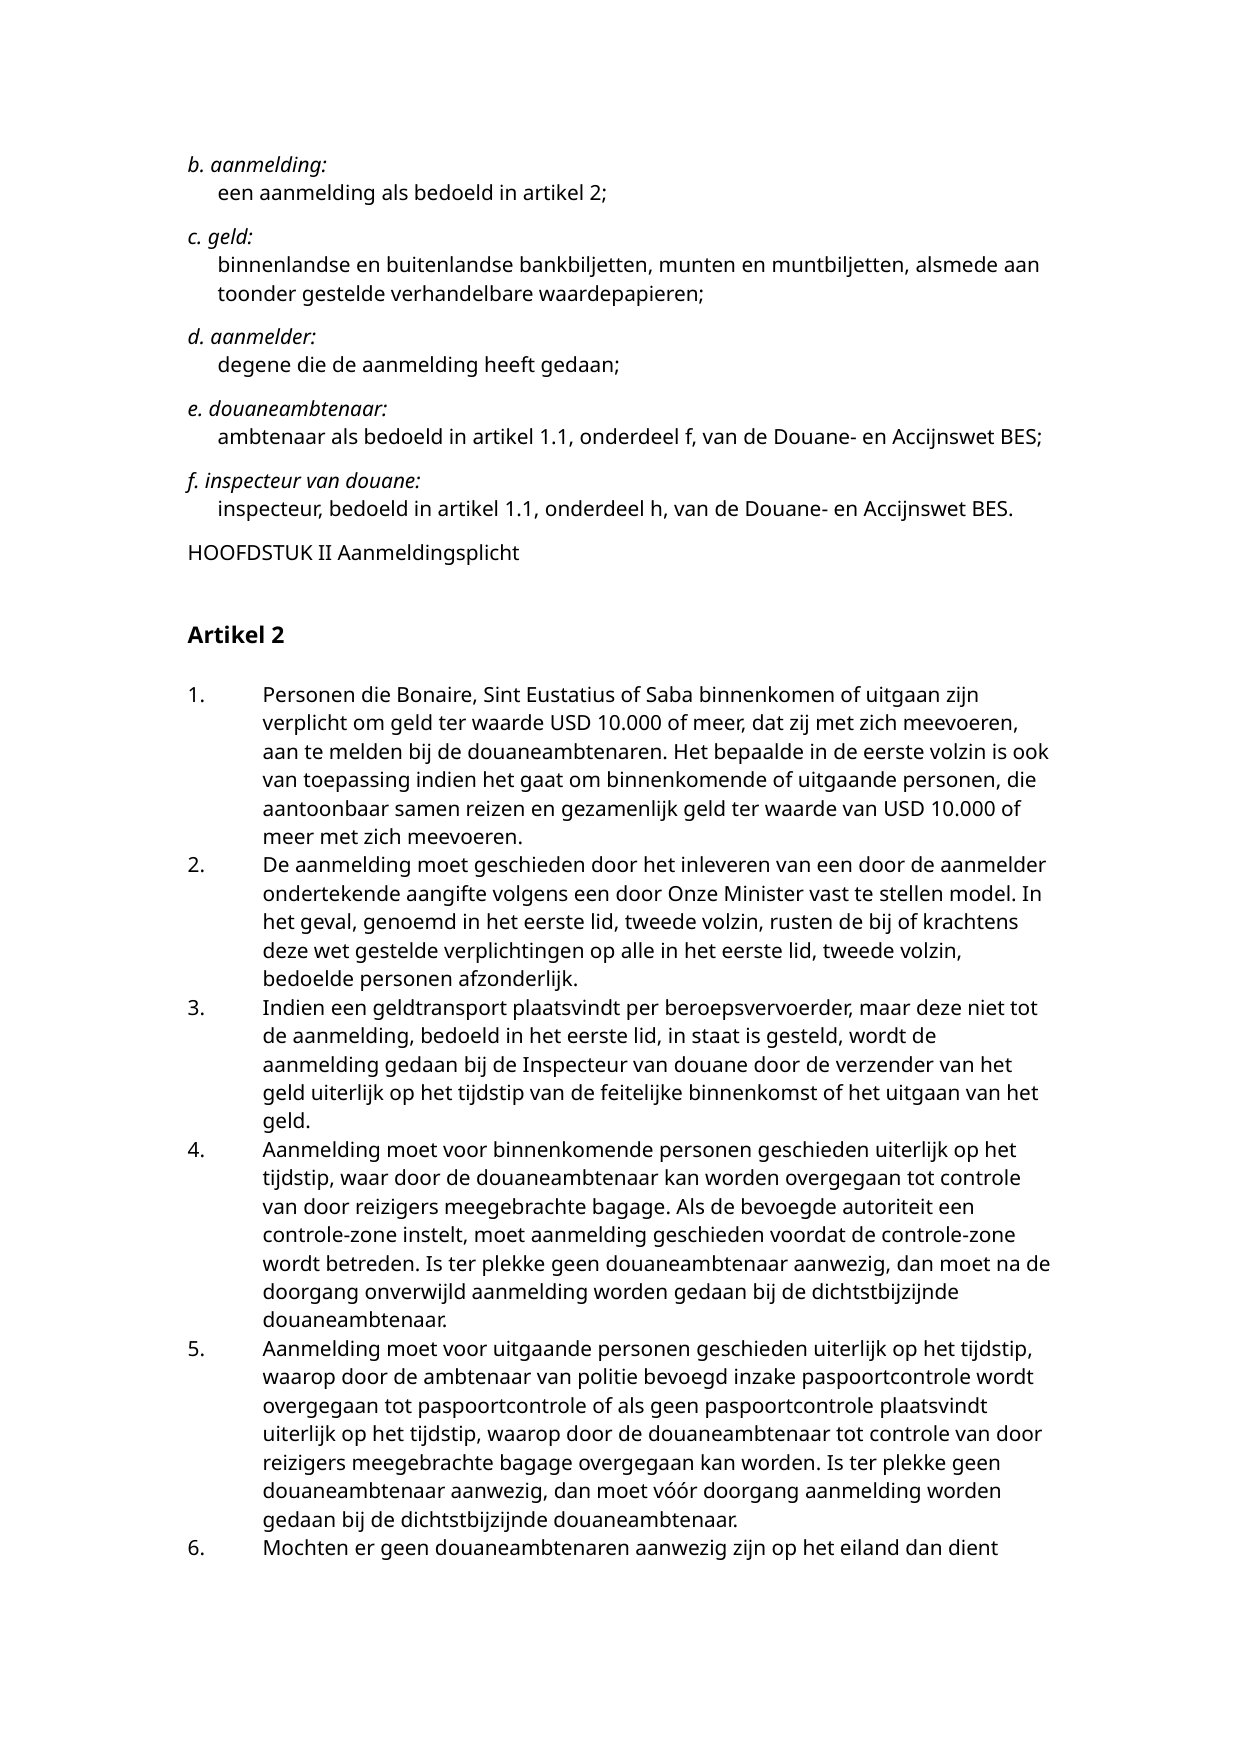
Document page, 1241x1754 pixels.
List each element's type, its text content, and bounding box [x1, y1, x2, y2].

text inspecteur, bedoeld in artikel 1.1, onderdeel h, van de Douane- en Accijnswet BES. [217, 494, 1053, 523]
text e. douaneambtenaar: [187, 394, 1053, 422]
text ambtenaar als bedoeld in artikel 1.1, onderdeel f, van de Douane- en Accijnswet BES; [217, 422, 1053, 451]
subtitle Artikel 2 [187, 619, 1053, 650]
list Aanmelding moet voor binnenkomende personen geschieden uiterlijk op het tijdstip, waar door de douaneambtenaar kan worden overgegaan tot controle van door reizigers meegebrachte bagage. Als de bevoegde autoriteit een controle-zone instelt, moet aanmelding geschieden voordat de controle-zone wordt betreden. Is ter plekke geen douaneambtenaar aanwezig, dan moet na de doorgang onverwijld aanmelding worden gedaan bij de dichtstbijzijnde douaneambtenaar. [187, 1135, 1053, 1334]
text degene die de aanmelding heeft gedaan; [217, 351, 1053, 379]
text een aanmelding als bedoeld in artikel 2; [217, 178, 1053, 207]
text f. inspecteur van douane: [187, 466, 1053, 494]
list Indien een geldtransport plaatsvindt per beroepsvervoerder, maar deze niet tot de aanmelding, bedoeld in het eerste lid, in staat is gesteld, wordt de aanmelding gedaan bij de Inspecteur van douane door de verzender van het geld uiterlijk op het tijdstip van de feitelijke binnenkomst of het uitgaan van het geld. [187, 993, 1053, 1135]
list Aanmelding moet voor uitgaande personen geschieden uiterlijk op het tijdstip, waarop door de ambtenaar van politie bevoegd inzake paspoortcontrole wordt overgegaan tot paspoortcontrole of als geen paspoortcontrole plaatsvindt uiterlijk op het tijdstip, waarop door de douaneambtenaar tot controle van door reizigers meegebrachte bagage overgegaan kan worden. Is ter plekke geen douaneambtenaar aanwezig, dan moet vóór doorgang aanmelding worden gedaan bij de dichtstbijzijnde douaneambtenaar. [187, 1334, 1053, 1533]
text c. geld: [187, 222, 1053, 250]
list Mochten er geen douaneambtenaren aanwezig zijn op het eiland dan dient [187, 1533, 1053, 1562]
text d. aanmelder: [187, 322, 1053, 351]
text b. aanmelding: [187, 150, 1053, 178]
subtitle HOOFDSTUK II Aanmeldingsplicht [187, 538, 1053, 566]
list Personen die Bonaire, Sint Eustatius of Saba binnenkomen of uitgaan zijn verplicht om geld ter waarde USD 10.000 of meer, dat zij met zich meevoeren, aan te melden bij de douaneambtenaren. Het bepaalde in de eerste volzin is ook van toepassing indien het gaat om binnenkomende of uitgaande personen, die aantoonbaar samen reizen en gezamenlijk geld ter waarde van USD 10.000 of meer met zich meevoeren. [187, 680, 1053, 851]
list De aanmelding moet geschieden door het inleveren van een door de aanmelder ondertekende aangifte volgens een door Onze Minister vast te stellen model. In het geval, genoemd in het eerste lid, tweede volzin, rusten de bij of krachtens deze wet gestelde verplichtingen op alle in het eerste lid, tweede volzin, bedoelde personen afzonderlijk. [187, 851, 1053, 993]
text binnenlandse en buitenlandse bankbiljetten, munten en muntbiljetten, alsmede aan toonder gestelde verhandelbare waardepapieren; [217, 250, 1053, 307]
